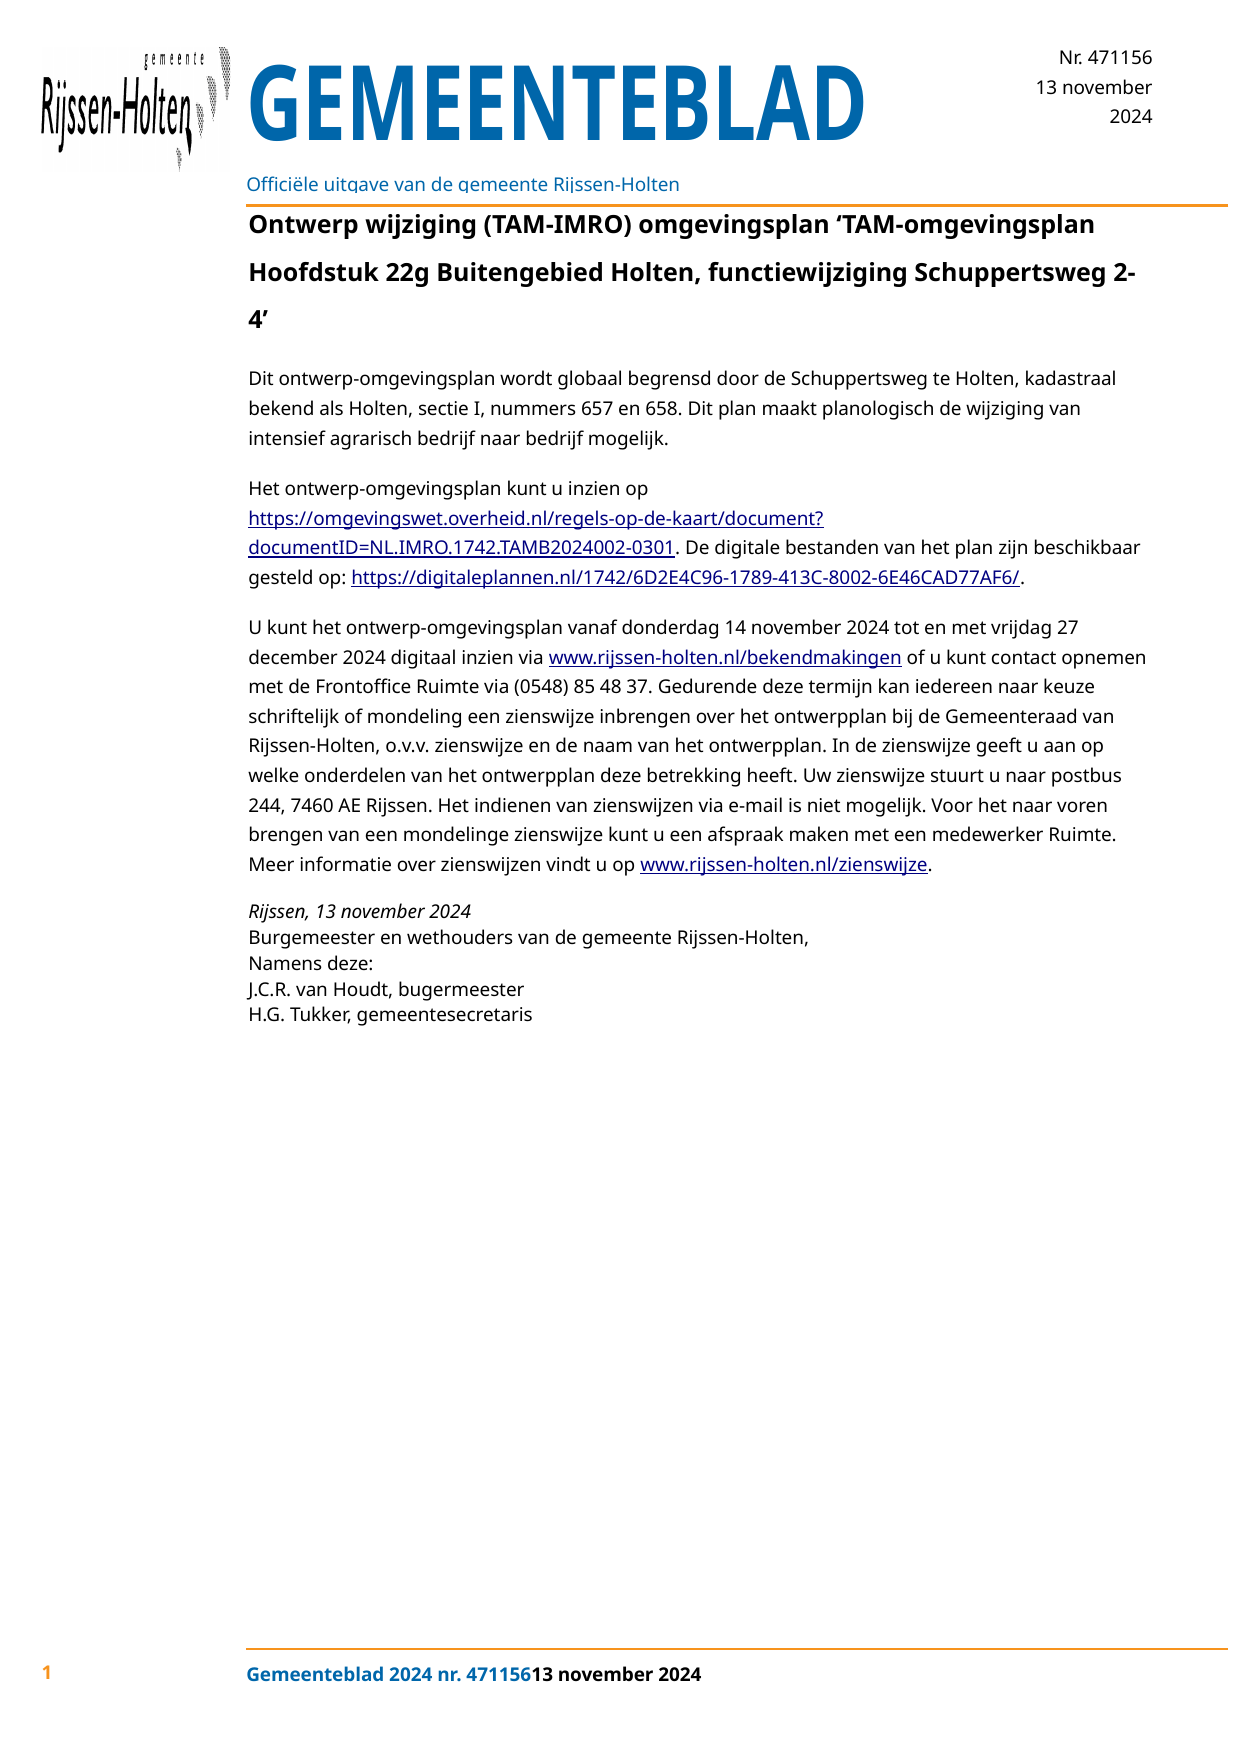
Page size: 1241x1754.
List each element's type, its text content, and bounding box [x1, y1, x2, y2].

text Burgemeester en wethouders van de gemeente Rijssen-Holten, [248, 924, 1152, 950]
text Ontwerp wijziging (TAM-IMRO) omgevingsplan ‘TAM-omgevingsplan Hoofdstuk 22g Buitengebied Holten, functiewijziging Schuppertsweg 2-4’ [248, 207, 1152, 336]
text Rijssen, 13 november 2024 [248, 899, 1152, 924]
text Dit ontwerp-omgevingsplan wordt globaal begrensd door de Schuppertsweg te Holten, kadastraal bekend als Holten, sectie I, nummers 657 en 658. Dit plan maakt planologisch de wijziging van intensief agrarisch bedrijf naar bedrijf mogelijk. [248, 366, 1152, 450]
text J.C.R. van Houdt, bugermeester [248, 976, 1152, 1002]
text Namens deze: [248, 950, 1152, 976]
picture [41, 47, 231, 172]
text H.G. Tukker, gemeentesecretaris [248, 1002, 1152, 1027]
text Het ontwerp-omgevingsplan kunt u inzien op https://omgevingswet.overheid.nl/regels-op-de-kaart/document?documentID=NL.IMRO.1742.TAMB2024002-0301. De digitale bestanden van het plan zijn beschikbaar gesteld op: https://digitaleplannen.nl/1742/6D2E4C96-1789-413C-8002-6E46CAD77AF6/. [248, 475, 1152, 589]
text U kunt het ontwerp-omgevingsplan vanaf donderdag 14 november 2024 tot en met vrijdag 27 december 2024 digitaal inzien via www.rijssen-holten.nl/bekendmakingen of u kunt contact opnemen met de Frontoffice Ruimte via (0548) 85 48 37. Gedurende deze termijn kan iedereen naar keuze schriftelijk of mondeling een zienswijze inbrengen over het ontwerpplan bij de Gemeenteraad van Rijssen-Holten, o.v.v. zienswijze en de naam van het ontwerpplan. In de zienswijze geeft u aan op welke onderdelen van het ontwerpplan deze betrekking heeft. Uw zienswijze stuurt u naar postbus 244, 7460 AE Rijssen. Het indienen van zienswijzen via e-mail is niet mogelijk. Voor het naar voren brengen van een mondelinge zienswijze kunt u een afspraak maken met een medewerker Ruimte. Meer informatie over zienswijzen vindt u op www.rijssen-holten.nl/zienswijze. [248, 614, 1152, 877]
